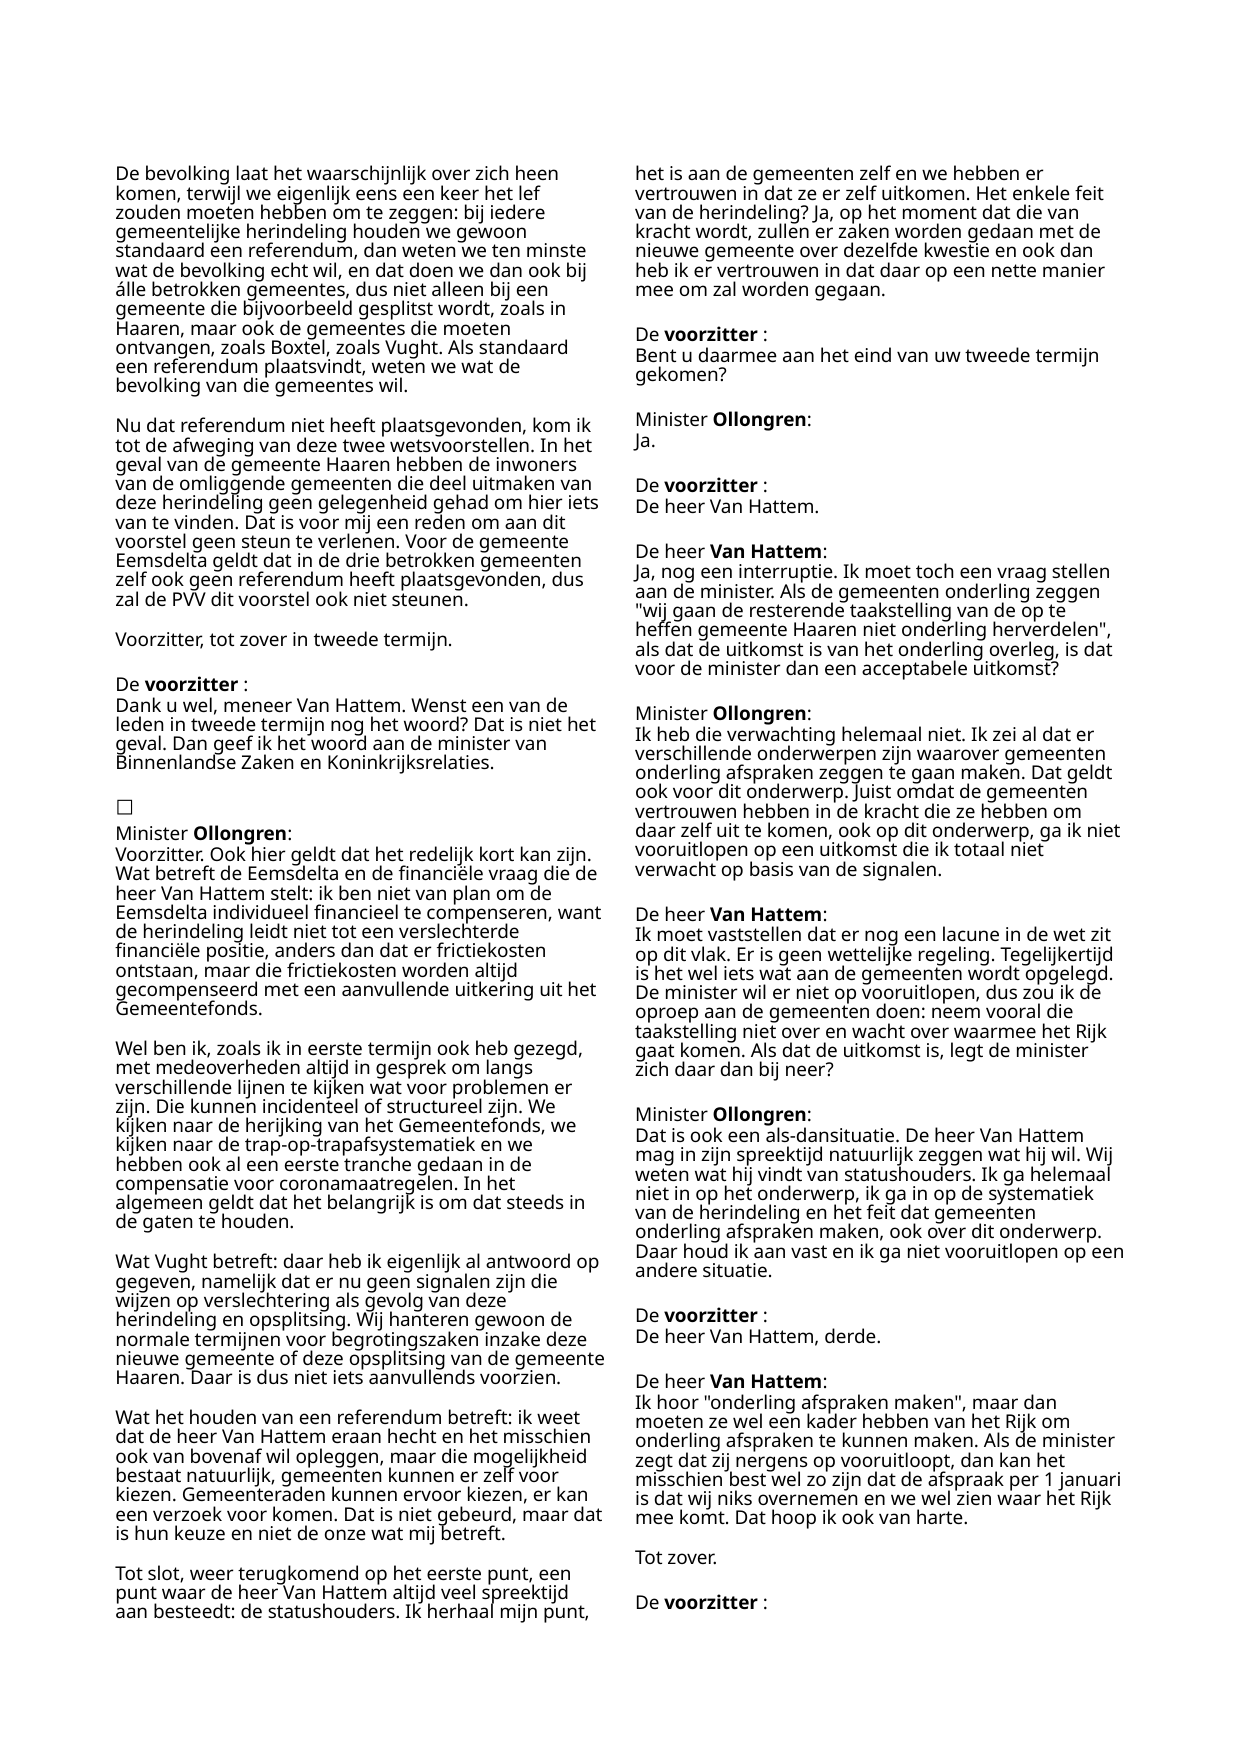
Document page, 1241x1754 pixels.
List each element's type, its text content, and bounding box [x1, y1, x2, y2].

text Wat Vught betreft: daar heb ik eigenlijk al antwoord op gegeven, namelijk dat er nu geen signalen zijn die wijzen op verslechtering als gevolg van deze herindeling en opsplitsing. Wij hanteren gewoon de normale termijnen voor begrotingszaken inzake deze nieuwe gemeente of deze opsplitsing van de gemeente Haaren. Daar is dus niet iets aanvullends voorzien. [115, 1253, 605, 1388]
text Minister Ollongren: [635, 700, 1125, 726]
text De voorzitter : [635, 1589, 1125, 1615]
text De voorzitter : [635, 1302, 1125, 1328]
text Bent u daarmee aan het eind van uw tweede termijn gekomen? [635, 347, 1125, 385]
text De heer Van Hattem: [635, 538, 1125, 563]
text Ik moet vaststellen dat er nog een lacune in de wet zit op dit vlak. Er is geen wettelijke regeling. Tegelijkertijd is het wel iets wat aan de gemeenten wordt opgelegd. De minister wil er niet op vooruitlopen, dus zou ik de oproep aan de gemeenten doen: neem vooral die taakstelling niet over en wacht over waarmee het Rijk gaat komen. Als dat de uitkomst is, legt de minister zich daar dan bij neer? [635, 926, 1125, 1081]
text Tot zover. [635, 1549, 1125, 1569]
text Wat het houden van een referendum betreft: ik weet dat de heer Van Hattem eraan hecht en het misschien ook van bovenaf wil opleggen, maar die mogelijkheid bestaat natuurlijk, gemeenten kunnen er zelf voor kiezen. Gemeenteraden kunnen ervoor kiezen, er kan een verzoek voor komen. Dat is niet gebeurd, maar dat is hun keuze en niet de onze wat mij betreft. [115, 1409, 605, 1544]
text De voorzitter : [635, 321, 1125, 347]
text ⬜ [115, 794, 605, 820]
text Minister Ollongren: [635, 406, 1125, 432]
text Tot slot, weer terugkomend op het eerste punt, een punt waar de heer Van Hattem altijd veel spreektijd aan besteedt: de statushouders. Ik herhaal mijn punt, [115, 1565, 605, 1623]
text Dank u wel, meneer Van Hattem. Wenst een van de leden in tweede termijn nog het woord? Dat is niet het geval. Dan geef ik het woord aan de minister van Binnenlandse Zaken en Koninkrijksrelaties. [115, 697, 605, 774]
text Wel ben ik, zoals ik in eerste termijn ook heb gezegd, met medeoverheden altijd in gesprek om langs verschillende lijnen te kijken wat voor problemen er zijn. Die kunnen incidenteel of structureel zijn. We kijken naar de herijking van het Gemeentefonds, we kijken naar de trap-op-trapafsystematiek en we hebben ook al een eerste tranche gedaan in de compensatie voor coronamaatregelen. In het algemeen geldt dat het belangrijk is om dat steeds in de gaten te houden. [115, 1040, 605, 1233]
text De heer Van Hattem. [635, 498, 1125, 517]
text Ik heb die verwachting helemaal niet. Ik zei al dat er verschillende onderwerpen zijn waarover gemeenten onderling afspraken zeggen te gaan maken. Dat geldt ook voor dit onderwerp. Juist omdat de gemeenten vertrouwen hebben in de kracht die ze hebben om daar zelf uit te komen, ook op dit onderwerp, ga ik niet vooruitlopen op een uitkomst die ik totaal niet verwacht op basis van de signalen. [635, 726, 1125, 880]
text Ja, nog een interruptie. Ik moet toch een vraag stellen aan de minister. Als de gemeenten onderling zeggen "wij gaan de resterende taakstelling van de op te heffen gemeente Haaren niet onderling herverdelen", als dat de uitkomst is van het onderling overleg, is dat voor de minister dan een acceptabele uitkomst? [635, 563, 1125, 679]
text De bevolking laat het waarschijnlijk over zich heen komen, terwijl we eigenlijk eens een keer het lef zouden moeten hebben om te zeggen: bij iedere gemeentelijke herindeling houden we gewoon standaard een referendum, dan weten we ten minste wat de bevolking echt wil, en dat doen we dan ook bij álle betrokken gemeentes, dus niet alleen bij een gemeente die bijvoorbeeld gesplitst wordt, zoals in Haaren, maar ook de gemeentes die moeten ontvangen, zoals Boxtel, zoals Vught. Als standaard een referendum plaatsvindt, weten we wat de bevolking van die gemeentes wil. [115, 165, 605, 397]
text het is aan de gemeenten zelf en we hebben er vertrouwen in dat ze er zelf uitkomen. Het enkele feit van de herindeling? Ja, op het moment dat die van kracht wordt, zullen er zaken worden gedaan met de nieuwe gemeente over dezelfde kwestie en ook dan heb ik er vertrouwen in dat daar op een nette manier mee om zal worden gegaan. [635, 165, 1125, 300]
text Voorzitter. Ook hier geldt dat het redelijk kort kan zijn. Wat betreft de Eemsdelta en de financiële vraag die de heer Van Hattem stelt: ik ben niet van plan om de Eemsdelta individueel financieel te compenseren, want de herindeling leidt niet tot een verslechterde financiële positie, anders dan dat er frictiekosten ontstaan, maar die frictiekosten worden altijd gecompenseerd met een aanvullende uitkering uit het Gemeentefonds. [115, 846, 605, 1019]
text De heer Van Hattem: [635, 1368, 1125, 1394]
text Minister Ollongren: [115, 820, 605, 846]
text Ja. [635, 432, 1125, 451]
text De voorzitter : [115, 671, 605, 697]
text De heer Van Hattem, derde. [635, 1328, 1125, 1347]
text Minister Ollongren: [635, 1101, 1125, 1127]
text De voorzitter : [635, 472, 1125, 498]
text Voorzitter, tot zover in tweede termijn. [115, 631, 605, 650]
text Ik hoor "onderling afspraken maken", maar dan moeten ze wel een kader hebben van het Rijk om onderling afspraken te kunnen maken. Als de minister zegt dat zij nergens op vooruitloopt, dan kan het misschien best wel zo zijn dat de afspraak per 1 januari is dat wij niks overnemen en we wel zien waar het Rijk mee komt. Dat hoop ik ook van harte. [635, 1394, 1125, 1529]
text De heer Van Hattem: [635, 901, 1125, 926]
text Nu dat referendum niet heeft plaatsgevonden, kom ik tot de afweging van deze twee wetsvoorstellen. In het geval van de gemeente Haaren hebben de inwoners van de omliggende gemeenten die deel uitmaken van deze herindeling geen gelegenheid gehad om hier iets van te vinden. Dat is voor mij een reden om aan dit voorstel geen steun te verlenen. Voor de gemeente Eemsdelta geldt dat in de drie betrokken gemeenten zelf ook geen referendum heeft plaatsgevonden, dus zal de PVV dit voorstel ook niet steunen. [115, 417, 605, 610]
text Dat is ook een als-dansituatie. De heer Van Hattem mag in zijn spreektijd natuurlijk zeggen wat hij wil. Wij weten wat hij vindt van statushouders. Ik ga helemaal niet in op het onderwerp, ik ga in op de systematiek van de herindeling en het feit dat gemeenten onderling afspraken maken, ook over dit onderwerp. Daar houd ik aan vast en ik ga niet vooruitlopen op een andere situatie. [635, 1127, 1125, 1281]
